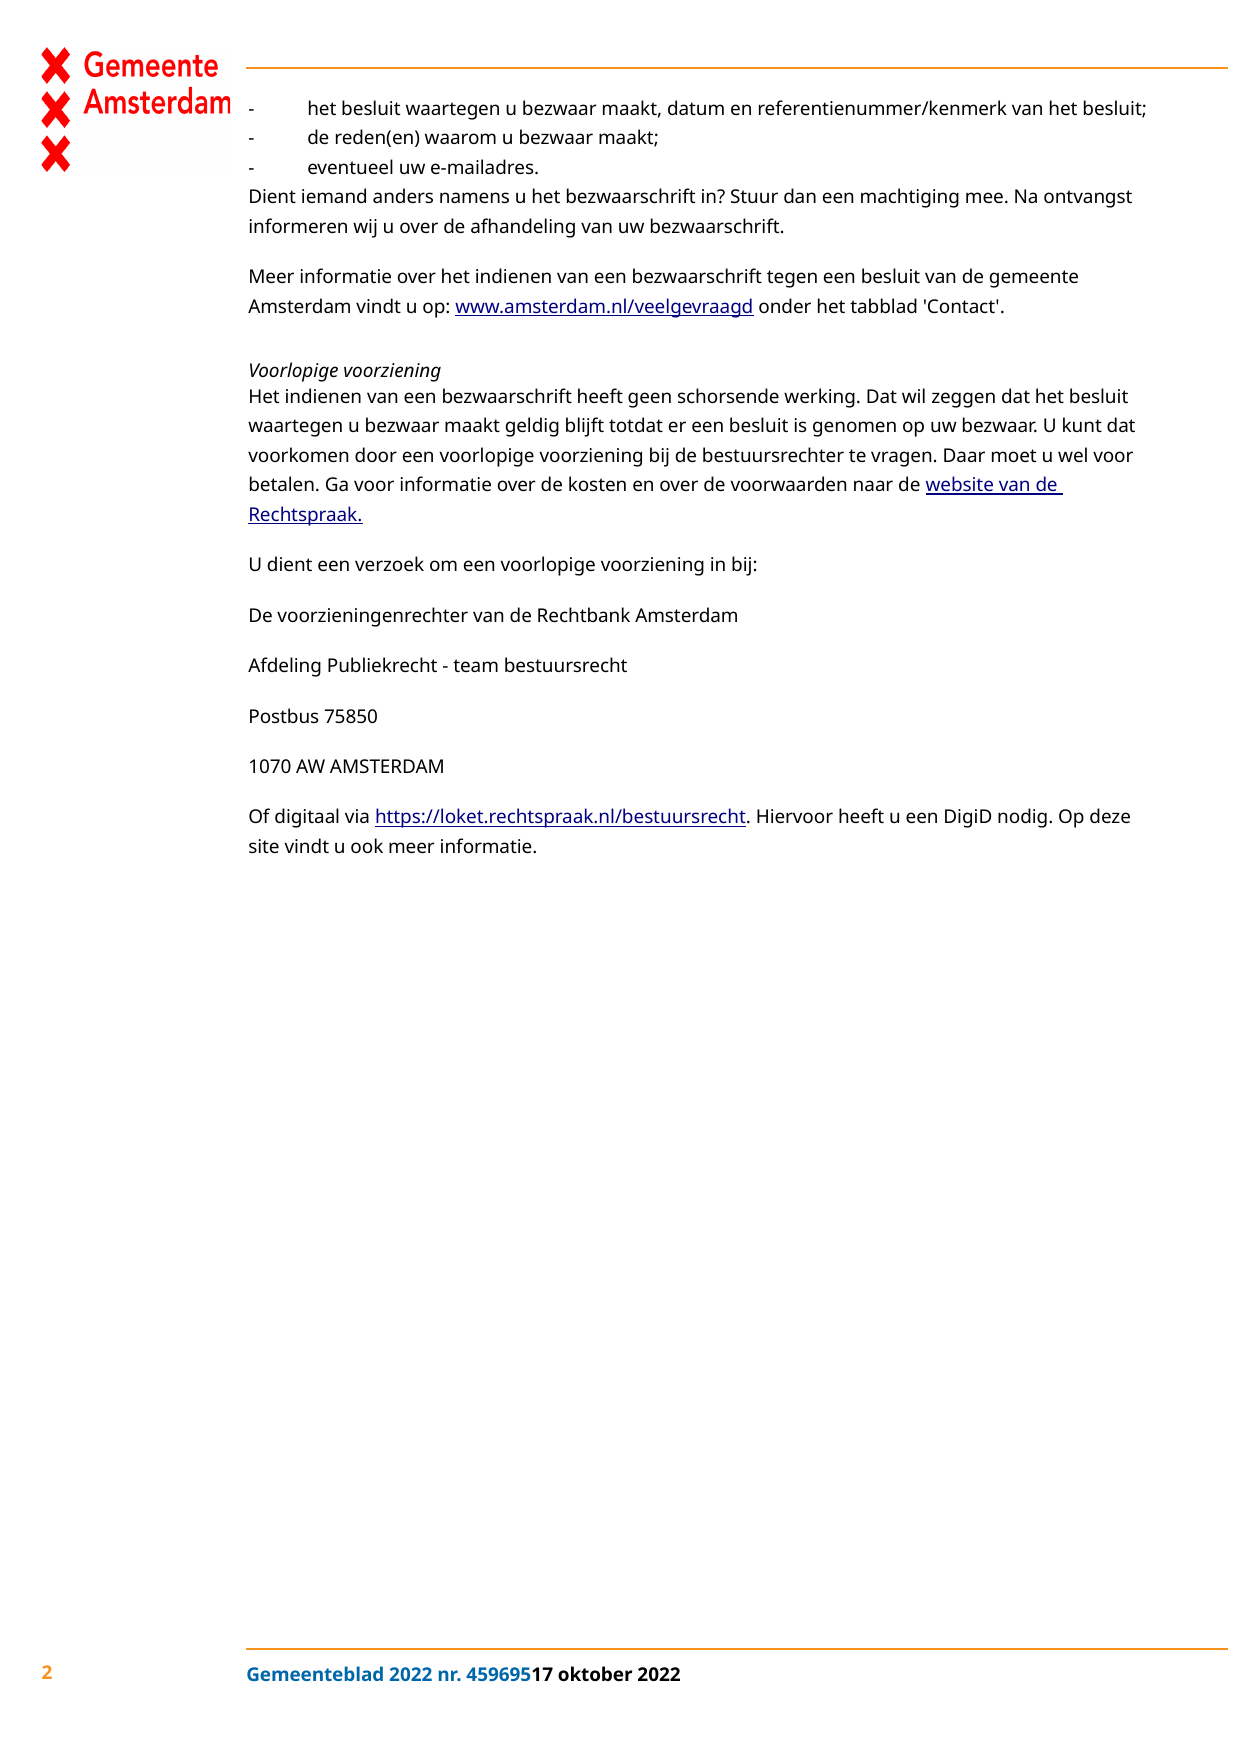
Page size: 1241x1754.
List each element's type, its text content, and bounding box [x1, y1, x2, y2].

text Het indienen van een bezwaarschrift heeft geen schorsende werking. Dat wil zeggen dat het besluit waartegen u bezwaar maakt geldig blijft totdat er een besluit is genomen op uw bezwaar. U kunt dat voorkomen door een voorlopige voorziening bij de bestuursrechter te vragen. Daar moet u wel voor betalen. Ga voor informatie over de kosten en over de voorwaarden naar de website van de Rechtspraak. [248, 383, 1152, 527]
text Of digitaal via https://loket.rechtspraak.nl/bestuursrecht. Hiervoor heeft u een DigiD nodig. Op deze site vindt u ook meer informatie. [248, 804, 1152, 859]
text De voorzieningenrechter van de Rechtbank Amsterdam [248, 602, 1152, 628]
text 1070 AW AMSTERDAM [248, 753, 1152, 779]
text Postbus 75850 [248, 703, 1152, 728]
list het besluit waartegen u bezwaar maakt, datum en referentienummer/kenmerk van het besluit; [248, 95, 1152, 121]
list de reden(en) waarom u bezwaar maakt; [248, 124, 1152, 150]
list eventueel uw e-mailadres. [248, 154, 1152, 180]
text Voorlopige voorziening [248, 357, 1152, 383]
picture [41, 47, 231, 172]
text Meer informatie over het indienen van een bezwaarschrift tegen een besluit van de gemeente Amsterdam vindt u op: www.amsterdam.nl/veelgevraagd onder het tabblad 'Contact'. [248, 263, 1152, 319]
text U dient een verzoek om een voorlopige voorziening in bij: [248, 552, 1152, 577]
text Afdeling Publiekrecht - team bestuursrecht [248, 652, 1152, 678]
text Dient iemand anders namens u het bezwaarschrift in? Stuur dan een machtiging mee. Na ontvangst informeren wij u over de afhandeling van uw bezwaarschrift. [248, 183, 1152, 239]
